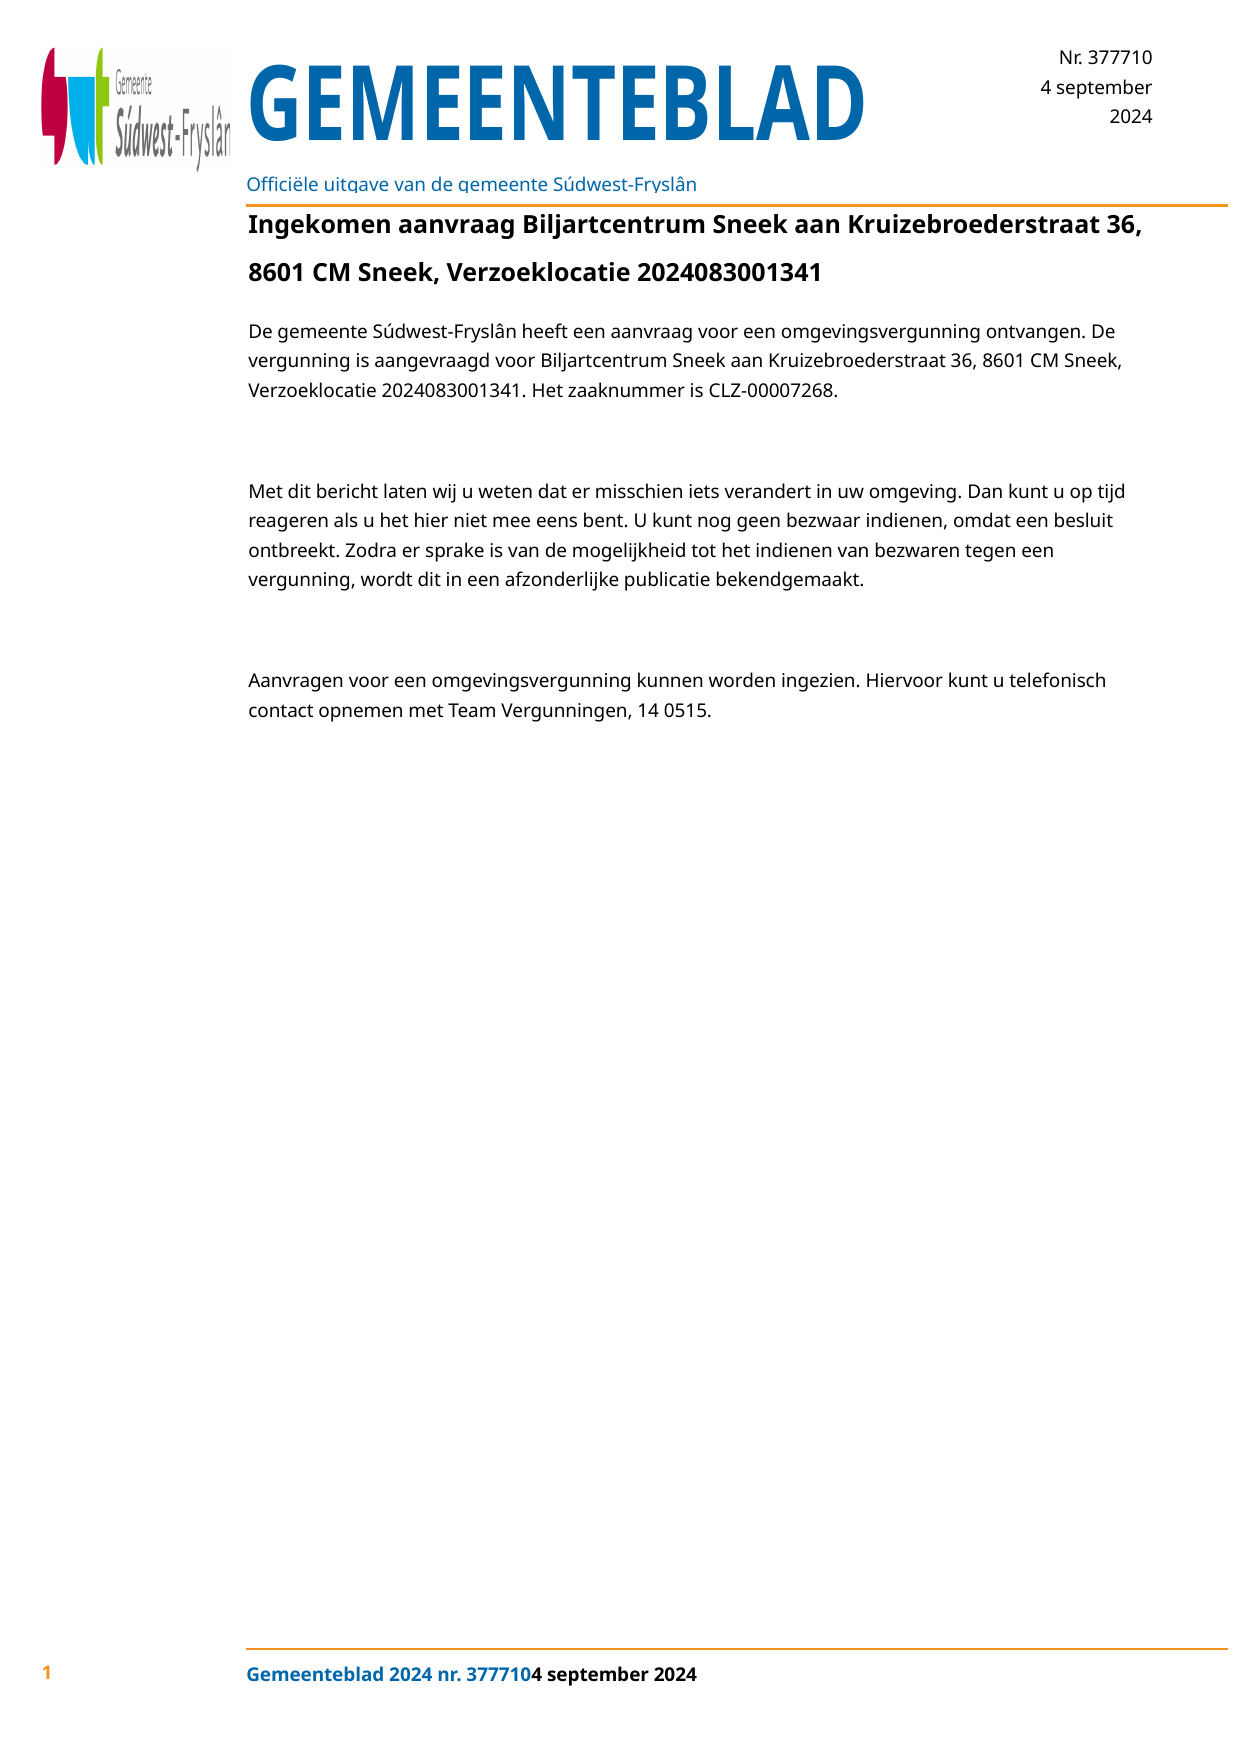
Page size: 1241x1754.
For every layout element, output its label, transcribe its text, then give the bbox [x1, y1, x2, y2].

text Met dit bericht laten wij u weten dat er misschien iets verandert in uw omgeving. Dan kunt u op tijd reageren als u het hier niet mee eens bent. U kunt nog geen bezwaar indienen, omdat een besluit ontbreekt. Zodra er sprake is van de mogelijkheid tot het indienen van bezwaren tegen een vergunning, wordt dit in een afzonderlijke publicatie bekendgemaakt. [248, 478, 1152, 592]
picture [41, 47, 231, 172]
text Aanvragen voor een omgevingsvergunning kunnen worden ingezien. Hiervoor kunt u telefonisch contact opnemen met Team Vergunningen, 14 0515. [248, 667, 1152, 723]
text De gemeente Súdwest-Fryslân heeft een aanvraag voor een omgevingsvergunning ontvangen. De vergunning is aangevraagd voor Biljartcentrum Sneek aan Kruizebroederstraat 36, 8601 CM Sneek, Verzoeklocatie 2024083001341. Het zaaknummer is CLZ-00007268. [248, 318, 1152, 403]
text Ingekomen aanvraag Biljartcentrum Sneek aan Kruizebroederstraat 36, 8601 CM Sneek, Verzoeklocatie 2024083001341 [248, 207, 1152, 288]
